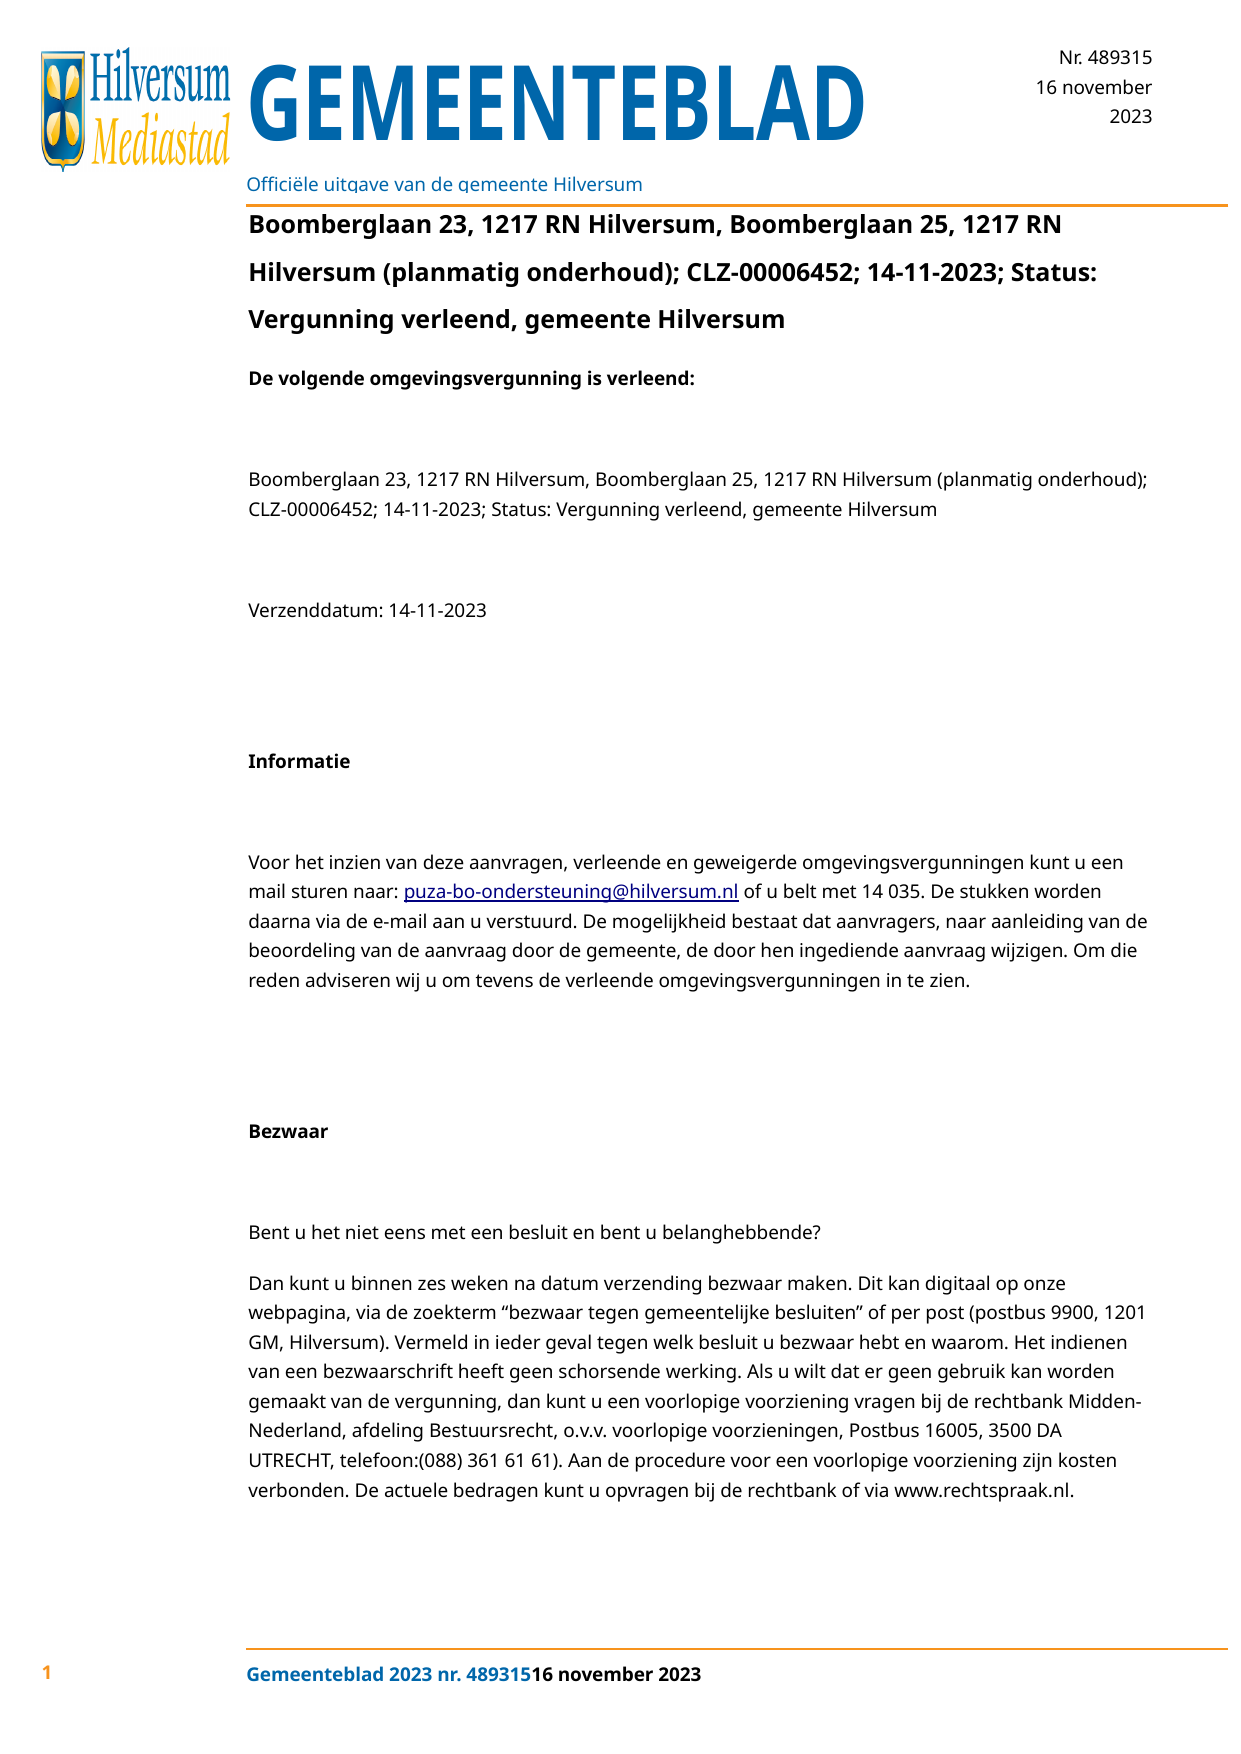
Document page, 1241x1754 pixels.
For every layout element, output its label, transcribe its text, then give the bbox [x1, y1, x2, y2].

text Verzenddatum: 14-11-2023 [248, 597, 1152, 622]
text De volgende omgevingsvergunning is verleend: [248, 366, 1152, 391]
text Informatie [248, 748, 1152, 774]
text Boomberglaan 23, 1217 RN Hilversum, Boomberglaan 25, 1217 RN Hilversum (planmatig onderhoud); CLZ-00006452; 14-11-2023; Status: Vergunning verleend, gemeente Hilversum [248, 207, 1152, 336]
text Dan kunt u binnen zes weken na datum verzending bezwaar maken. Dit kan digitaal op onze webpagina, via de zoekterm “bezwaar tegen gemeentelijke besluiten” of per post (postbus 9900, 1201 GM, Hilversum). Vermeld in ieder geval tegen welk besluit u bezwaar hebt en waarom. Het indienen van een bezwaarschrift heeft geen schorsende werking. Als u wilt dat er geen gebruik kan worden gemaakt van de vergunning, dan kunt u een voorlopige voorziening vragen bij de rechtbank Midden-Nederland, afdeling Bestuursrecht, o.v.v. voorlopige voorzieningen, Postbus 16005, 3500 DA UTRECHT, telefoon:(088) 361 61 61). Aan de procedure voor een voorlopige voorziening zijn kosten verbonden. De actuele bedragen kunt u opvragen bij de rechtbank of via www.rechtspraak.nl. [248, 1270, 1152, 1502]
picture [41, 47, 231, 172]
text Bezwaar [248, 1118, 1152, 1144]
text Bent u het niet eens met een besluit en bent u belanghebbende? [248, 1219, 1152, 1245]
text Boomberglaan 23, 1217 RN Hilversum, Boomberglaan 25, 1217 RN Hilversum (planmatig onderhoud); CLZ-00006452; 14-11-2023; Status: Vergunning verleend, gemeente Hilversum [248, 466, 1152, 522]
text Voor het inzien van deze aanvragen, verleende en geweigerde omgevingsvergunningen kunt u een mail sturen naar: puza-bo-ondersteuning@hilversum.nl of u belt met 14 035. De stukken worden daarna via de e-mail aan u verstuurd. De mogelijkheid bestaat dat aanvragers, naar aanleiding van de beoordeling van de aanvraag door de gemeente, de door hen ingediende aanvraag wijzigen. Om die reden adviseren wij u om tevens de verleende omgevingsvergunningen in te zien. [248, 849, 1152, 993]
